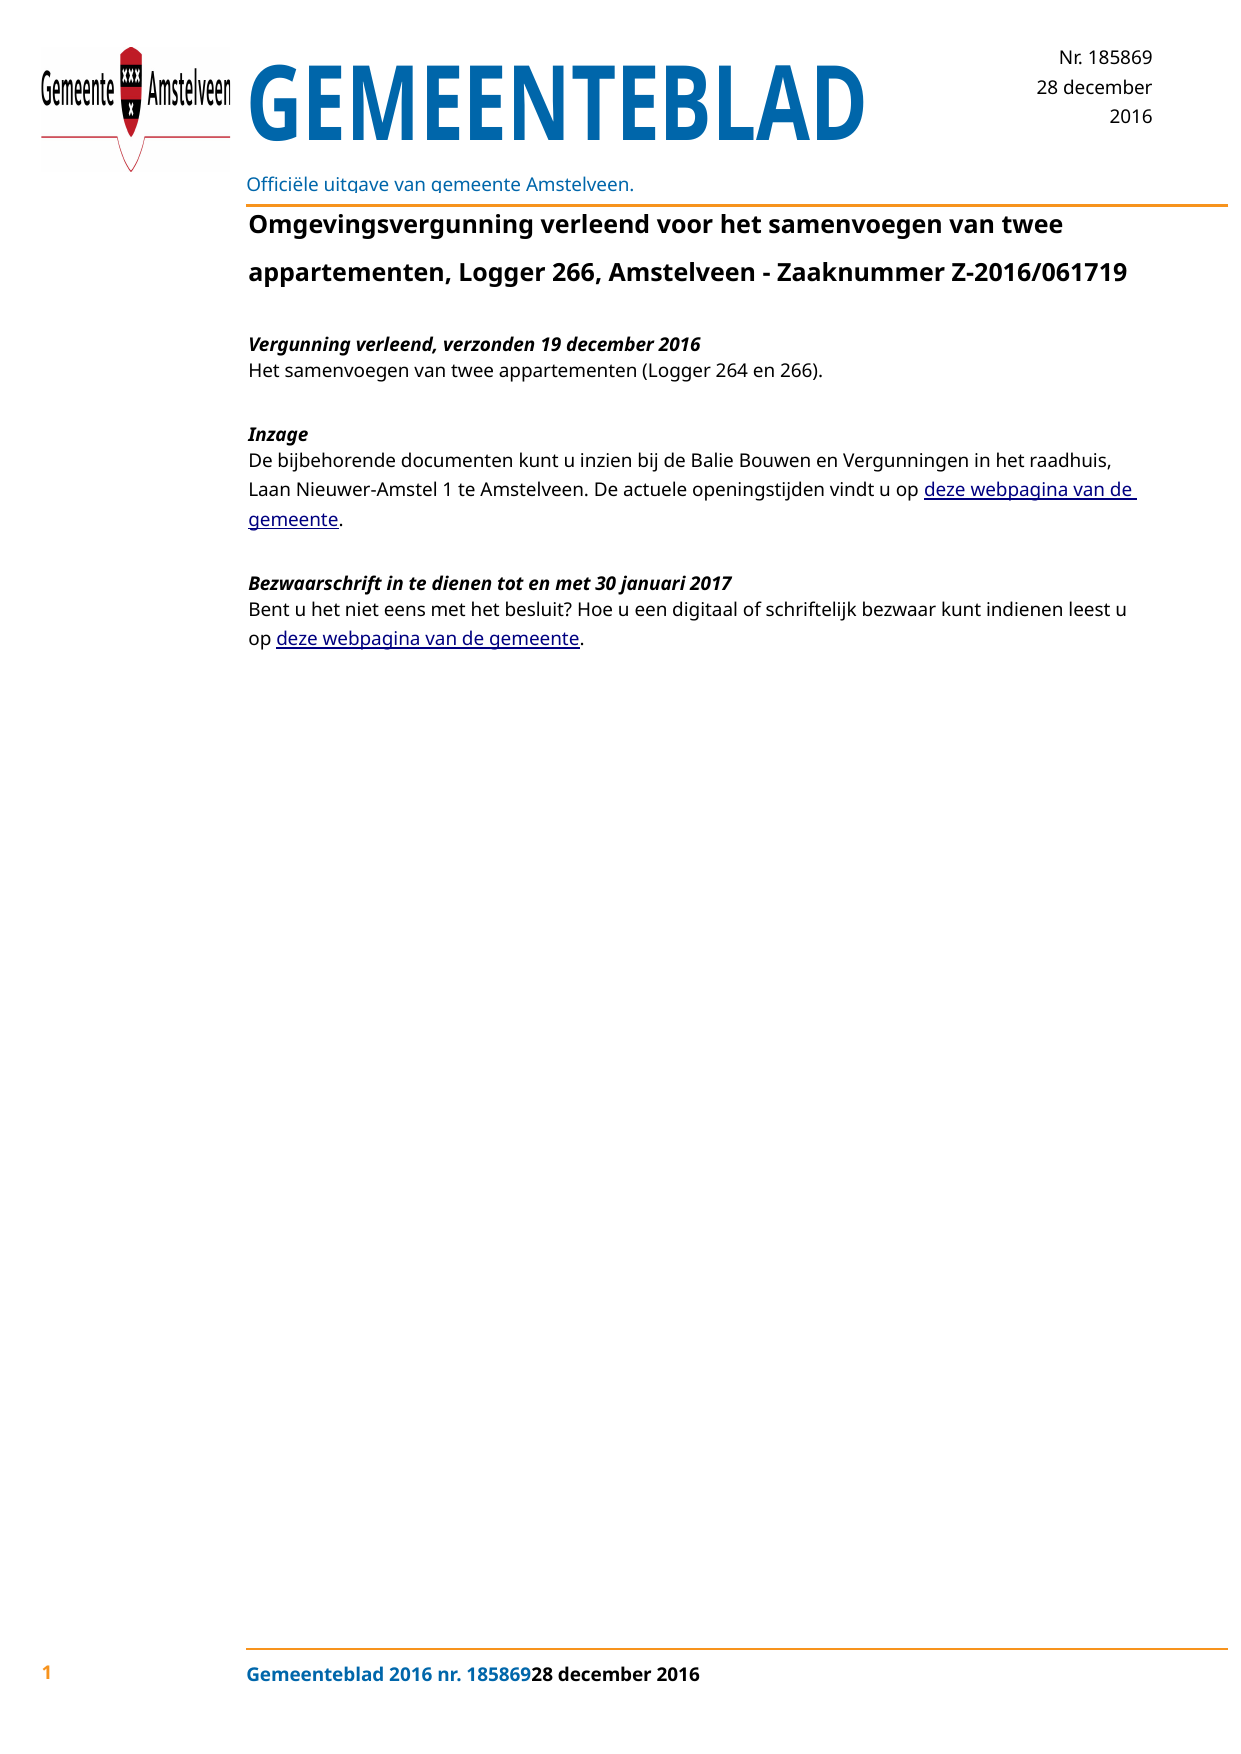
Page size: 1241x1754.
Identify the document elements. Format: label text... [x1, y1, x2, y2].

text De bijbehorende documenten kunt u inzien bij de Balie Bouwen en Vergunningen in het raadhuis, Laan Nieuwer-Amstel 1 te Amstelveen. De actuele openingstijden vindt u op deze webpagina van de gemeente. [248, 447, 1152, 532]
text Inzage [248, 421, 1152, 447]
text Bezwaarschrift in te dienen tot en met 30 januari 2017 [248, 570, 1152, 596]
text Vergunning verleend, verzonden 19 december 2016 [248, 331, 1152, 357]
text Bent u het niet eens met het besluit? Hoe u een digitaal of schriftelijk bezwaar kunt indienen leest u op deze webpagina van de gemeente. [248, 596, 1152, 651]
text Omgevingsvergunning verleend voor het samenvoegen van twee appartementen, Logger 266, Amstelveen - Zaaknummer Z-2016/061719 [248, 207, 1152, 288]
text Het samenvoegen van twee appartementen (Logger 264 en 266). [248, 357, 1152, 383]
picture [41, 47, 231, 172]
